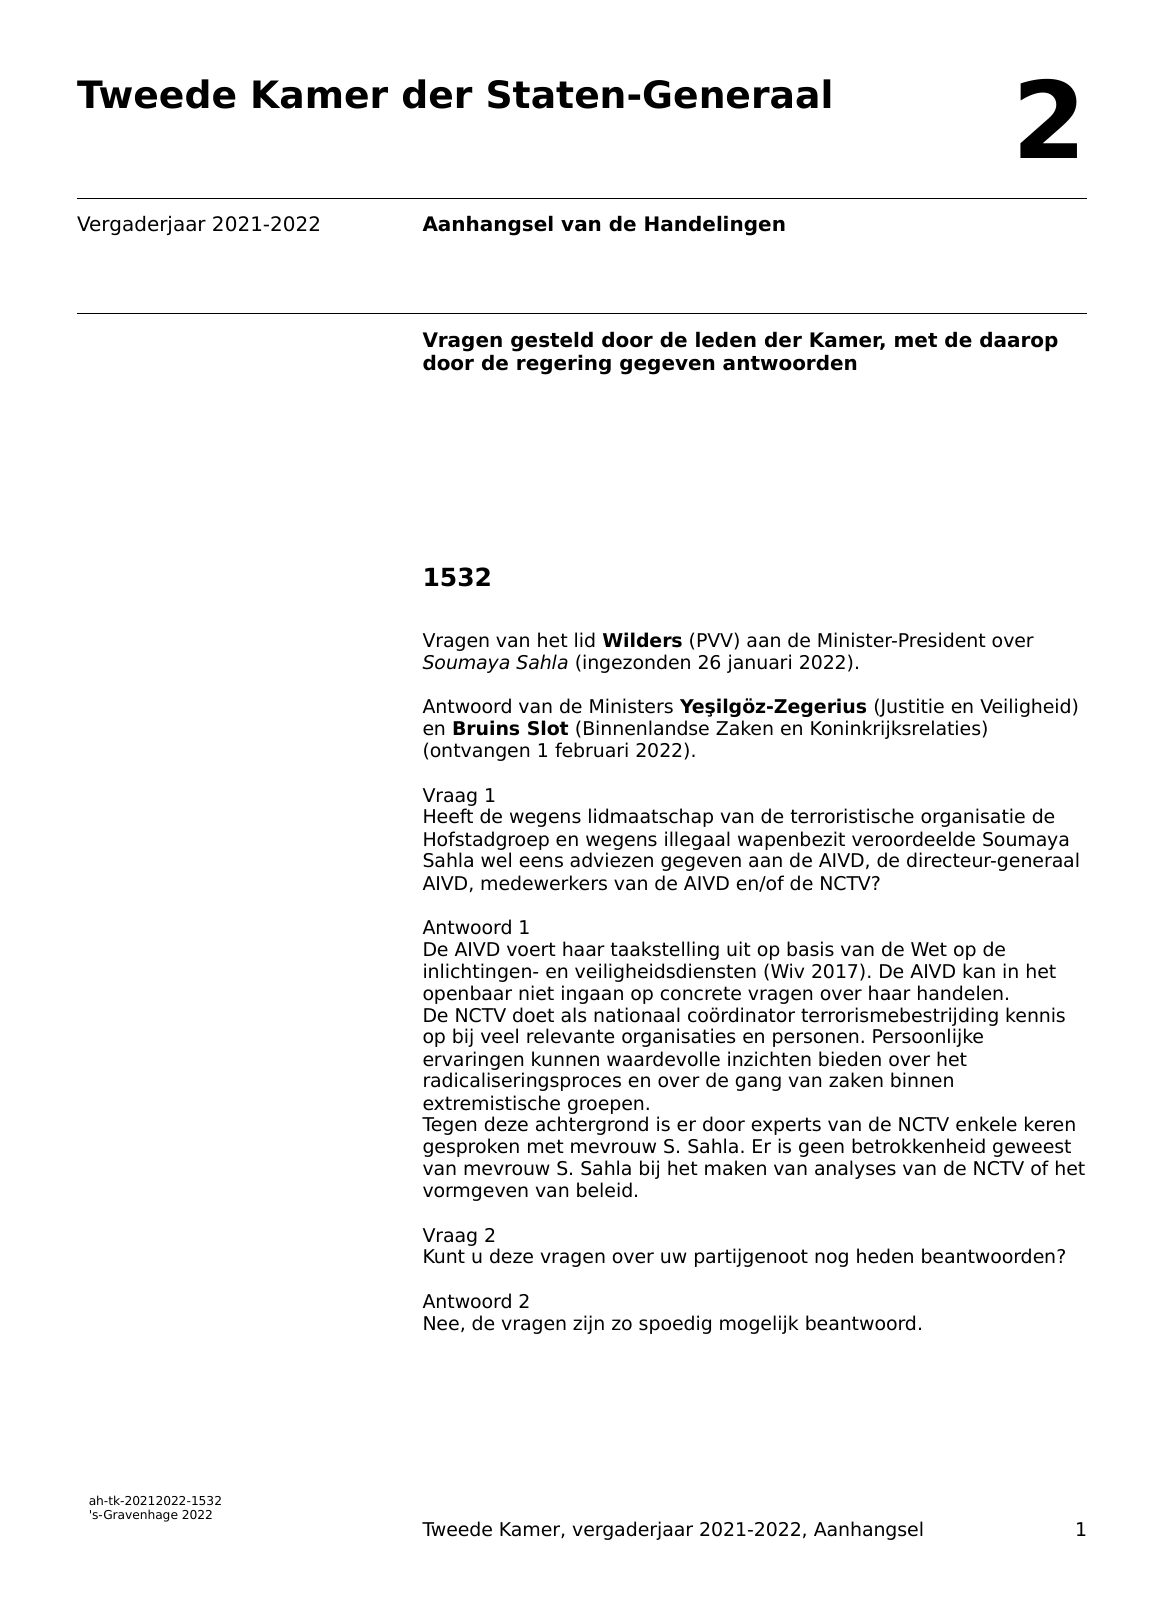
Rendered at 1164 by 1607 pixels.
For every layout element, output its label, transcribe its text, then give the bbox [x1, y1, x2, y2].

table_cell Vergaderjaar 2021-2022 [77, 199, 422, 313]
table_cell [77, 314, 422, 375]
text 's-Gravenhage 2022 [88, 1508, 323, 1522]
text Antwoord 1 [422, 917, 1087, 938]
text Tegen deze achtergrond is er door experts van de NCTV enkele keren gesproken met mevrouw S. Sahla. Er is geen betrokkenheid geweest van mevrouw S. Sahla bij het maken van analyses van de NCTV of het vormgeven van beleid. [422, 1114, 1087, 1202]
table_cell Aanhangsel van de Handelingen [422, 199, 1087, 313]
table_header 2 [886, 59, 1087, 198]
text Kunt u deze vragen over uw partijgenoot nog heden beantwoorden? [422, 1246, 1087, 1268]
text Nee, de vragen zijn zo spoedig mogelijk beantwoord. [422, 1313, 1087, 1334]
text Antwoord van de Ministers Yeşilgöz-Zegerius (Justitie en Veiligheid) en Bruins Slot (Binnenlandse Zaken en Koninkrijksrelaties) (ontvangen 1 februari 2022). [422, 696, 1087, 762]
text 1532 [422, 563, 1087, 592]
table_header Tweede Kamer der Staten-Generaal [77, 59, 886, 198]
text De AIVD voert haar taakstelling uit op basis van de Wet op de inlichtingen- en veiligheidsdiensten (Wiv 2017). De AIVD kan in het openbaar niet ingaan op concrete vragen over haar handelen. [422, 938, 1087, 1004]
text Vraag 2 [422, 1224, 1087, 1246]
text Vragen van het lid Wilders (PVV) aan de Minister-President over Soumaya Sahla (ingezonden 26 januari 2022). [422, 630, 1087, 674]
text ah-tk-20212022-1532 [88, 1494, 323, 1508]
text Heeft de wegens lidmaatschap van de terroristische organisatie de Hofstadgroep en wegens illegaal wapenbezit veroordeelde Soumaya Sahla wel eens adviezen gegeven aan de AIVD, de directeur-generaal AIVD, medewerkers van de AIVD en/of de NCTV? [422, 806, 1087, 894]
text De NCTV doet als nationaal coördinator terrorismebestrijding kennis op bij veel relevante organisaties en personen. Persoonlijke ervaringen kunnen waardevolle inzichten bieden over het radicaliseringsproces en over de gang van zaken binnen extremistische groepen. [422, 1004, 1087, 1114]
text Antwoord 2 [422, 1291, 1087, 1313]
table_cell Vragen gesteld door de leden der Kamer, met de daarop door de regering gegeven antwoorden [422, 314, 1087, 375]
text Vraag 1 [422, 784, 1087, 806]
